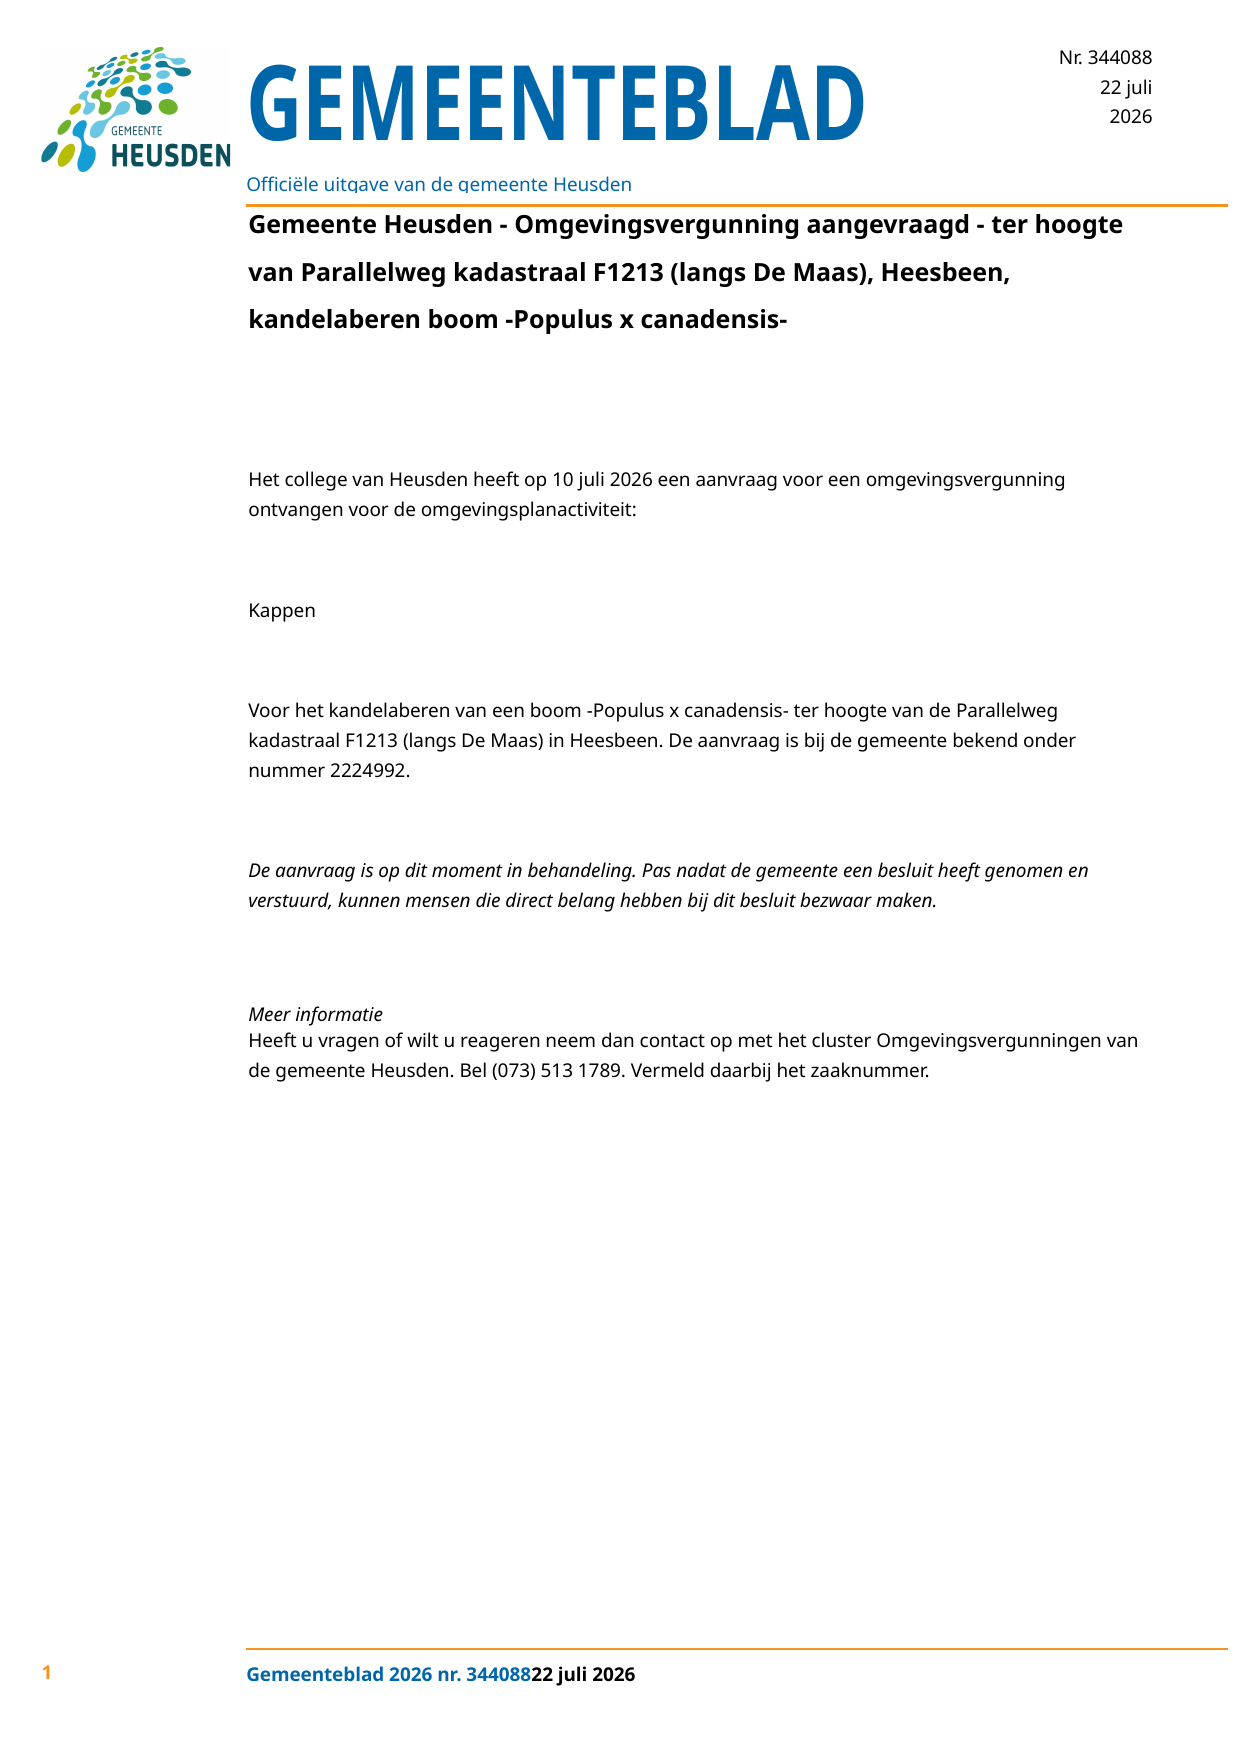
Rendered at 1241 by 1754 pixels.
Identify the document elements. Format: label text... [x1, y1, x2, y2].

text Heeft u vragen of wilt u reageren neem dan contact op met het cluster Omgevingsvergunningen van de gemeente Heusden. Bel (073) 513 1789. Vermeld daarbij het zaaknummer. [248, 1027, 1152, 1083]
text Kappen [248, 597, 1152, 622]
text Het college van Heusden heeft op 10 juli 2026 een aanvraag voor een omgevingsvergunning ontvangen voor de omgevingsplanactiviteit: [248, 466, 1152, 522]
text Meer informatie [248, 1002, 1152, 1027]
text Voor het kandelaberen van een boom -Populus x canadensis- ter hoogte van de Parallelweg kadastraal F1213 (langs De Maas) in Heesbeen. De aanvraag is bij de gemeente bekend onder nummer 2224992. [248, 698, 1152, 782]
text De aanvraag is op dit moment in behandeling. Pas nadat de gemeente een besluit heeft genomen en verstuurd, kunnen mensen die direct belang hebben bij dit besluit bezwaar maken. [248, 858, 1152, 913]
text Gemeente Heusden - Omgevingsvergunning aangevraagd - ter hoogte van Parallelweg kadastraal F1213 (langs De Maas), Heesbeen, kandelaberen boom -Populus x canadensis- [248, 207, 1152, 336]
picture [41, 47, 231, 172]
